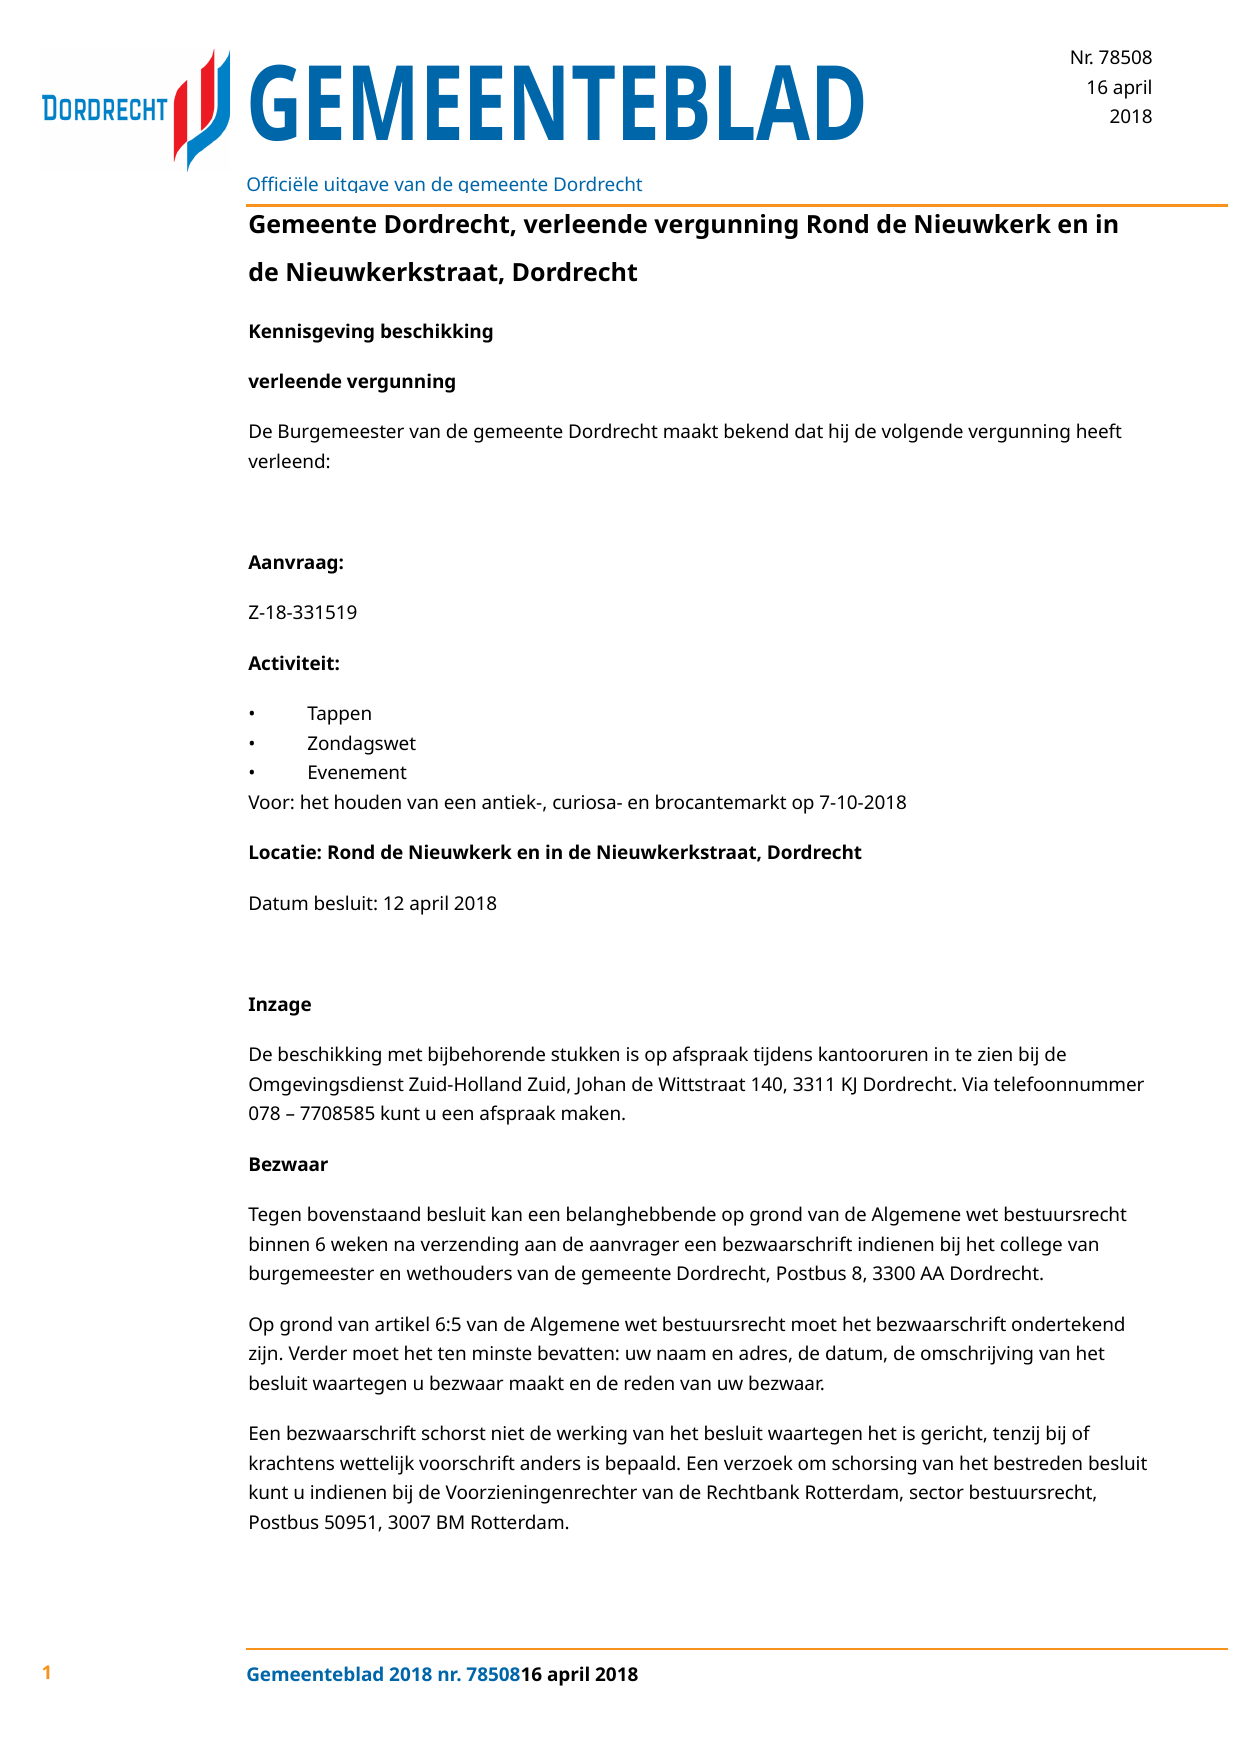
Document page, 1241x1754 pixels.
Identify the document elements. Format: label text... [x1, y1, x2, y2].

text Bezwaar [248, 1151, 1152, 1177]
text Locatie: Rond de Nieuwkerk en in de Nieuwkerkstraat, Dordrecht [248, 839, 1152, 865]
picture [41, 47, 231, 172]
text Aanvraag: [248, 549, 1152, 575]
text Datum besluit: 12 april 2018 [248, 890, 1152, 916]
text Inzage [248, 991, 1152, 1017]
text Tegen bovenstaand besluit kan een belanghebbende op grond van de Algemene wet bestuursrecht binnen 6 weken na verzending aan de aanvrager een bezwaarschrift indienen bij het college van burgemeester en wethouders van de gemeente Dordrecht, Postbus 8, 3300 AA Dordrecht. [248, 1201, 1152, 1286]
text verleende vergunning [248, 368, 1152, 394]
text Voor: het houden van een antiek-, curiosa- en brocantemarkt op 7-10-2018 [248, 789, 1152, 815]
list Tappen [248, 700, 1152, 726]
text De Burgemeester van de gemeente Dordrecht maakt bekend dat hij de volgende vergunning heeft verleend: [248, 419, 1152, 474]
text Een bezwaarschrift schorst niet de werking van het besluit waartegen het is gericht, tenzij bij of krachtens wettelijk voorschrift anders is bepaald. Een verzoek om schorsing van het bestreden besluit kunt u indienen bij de Voorzieningenrechter van de Rechtbank Rotterdam, sector bestuursrecht, Postbus 50951, 3007 BM Rotterdam. [248, 1420, 1152, 1535]
text Op grond van artikel 6:5 van de Algemene wet bestuursrecht moet het bezwaarschrift ondertekend zijn. Verder moet het ten minste bevatten: uw naam en adres, de datum, de omschrijving van het besluit waartegen u bezwaar maakt en de reden van uw bezwaar. [248, 1311, 1152, 1396]
text Z-18-331519 [248, 599, 1152, 625]
list Evenement [248, 759, 1152, 785]
text De beschikking met bijbehorende stukken is op afspraak tijdens kantooruren in te zien bij de Omgevingsdienst Zuid-Holland Zuid, Johan de Wittstraat 140, 3311 KJ Dordrecht. Via telefoonnummer 078 – 7708585 kunt u een afspraak maken. [248, 1041, 1152, 1126]
text Activiteit: [248, 650, 1152, 676]
text Kennisgeving beschikking [248, 318, 1152, 344]
text Gemeente Dordrecht, verleende vergunning Rond de Nieuwkerk en in de Nieuwkerkstraat, Dordrecht [248, 207, 1152, 288]
list Zondagswet [248, 730, 1152, 756]
